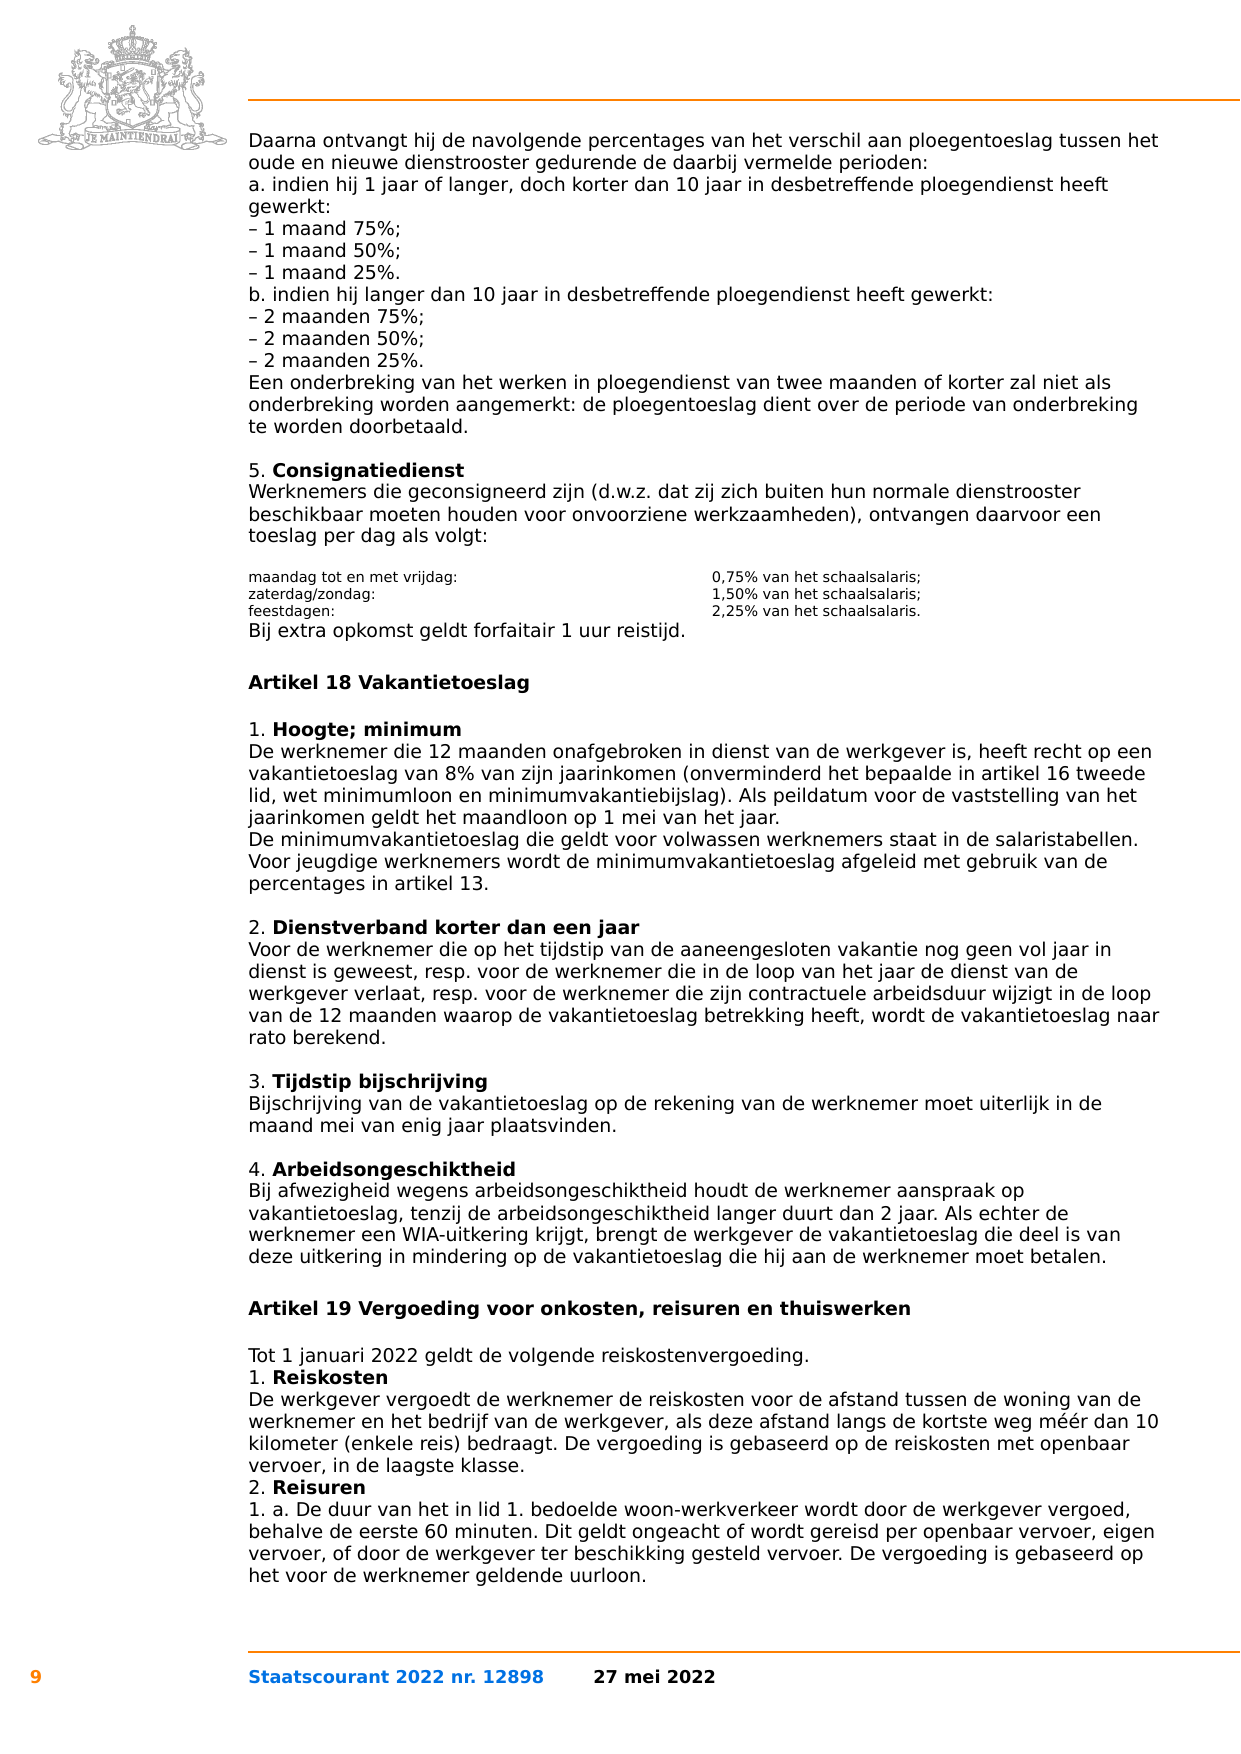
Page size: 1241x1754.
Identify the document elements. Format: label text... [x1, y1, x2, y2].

text – 2 maanden 50%; [248, 328, 1163, 350]
table_header maandag tot en met vrijdag: [248, 569, 706, 586]
table_cell 1,50% van het schaalsalaris; [706, 586, 1163, 603]
table_cell zaterdag/zondag: [248, 586, 706, 603]
text 1. Hoogte; minimum [248, 719, 1163, 741]
text 5. Consignatiedienst [248, 459, 1163, 481]
text – 1 maand 25%. [248, 262, 1163, 284]
text 2. Dienstverband korter dan een jaar [248, 917, 1163, 939]
text – 1 maand 50%; [248, 240, 1163, 262]
text Bij afwezigheid wegens arbeidsongeschiktheid houdt de werknemer aanspraak op vakantietoeslag, tenzij de arbeidsongeschiktheid langer duurt dan 2 jaar. Als echter de werknemer een WIA-uitkering krijgt, brengt de werkgever de vakantietoeslag die deel is van deze uitkering in mindering op de vakantietoeslag die hij aan de werknemer moet betalen. [248, 1180, 1163, 1268]
text a. indien hij 1 jaar of langer, doch korter dan 10 jaar in desbetreffende ploegendienst heeft gewerkt: [248, 174, 1163, 218]
text De werknemer die 12 maanden onafgebroken in dienst van de werkgever is, heeft recht op een vakantietoeslag van 8% van zijn jaarinkomen (onverminderd het bepaalde in artikel 16 tweede lid, wet minimumloon en minimumvakantiebijslag). Als peildatum voor de vaststelling van het jaarinkomen geldt het maandloon op 1 mei van het jaar. [248, 741, 1163, 829]
table_header 0,75% van het schaalsalaris; [706, 569, 1163, 586]
text – 1 maand 75%; [248, 218, 1163, 240]
text 3. Tijdstip bijschrijving [248, 1071, 1163, 1093]
text 2. Reisuren [248, 1477, 1163, 1499]
text Werknemers die geconsigneerd zijn (d.w.z. dat zij zich buiten hun normale dienstrooster beschikbaar moeten houden voor onvoorziene werkzaamheden), ontvangen daarvoor een toeslag per dag als volgt: [248, 481, 1163, 547]
table_cell 2,25% van het schaalsalaris. [706, 603, 1163, 620]
text b. indien hij langer dan 10 jaar in desbetreffende ploegendienst heeft gewerkt: [248, 284, 1163, 306]
table_cell feestdagen: [248, 603, 706, 620]
text De werkgever vergoedt de werknemer de reiskosten voor de afstand tussen de woning van de werknemer en het bedrijf van de werkgever, als deze afstand langs de kortste weg méér dan 10 kilometer (enkele reis) bedraagt. De vergoeding is gebaseerd op de reiskosten met openbaar vervoer, in de laagste klasse. [248, 1389, 1163, 1477]
text De minimumvakantietoeslag die geldt voor volwassen werknemers staat in de salaristabellen. Voor jeugdige werknemers wordt de minimumvakantietoeslag afgeleid met gebruik van de percentages in artikel 13. [248, 829, 1163, 895]
text Bij extra opkomst geldt forfaitair 1 uur reistijd. [248, 620, 1163, 642]
text Tot 1 januari 2022 geldt de volgende reiskostenvergoeding. [248, 1345, 1163, 1367]
text Een onderbreking van het werken in ploegendienst van twee maanden of korter zal niet als onderbreking worden aangemerkt: de ploegentoeslag dient over de periode van onderbreking te worden doorbetaald. [248, 372, 1163, 438]
text 1. a. De duur van het in lid 1. bedoelde woon-werkverkeer wordt door de werkgever vergoed, behalve de eerste 60 minuten. Dit geldt ongeacht of wordt gereisd per openbaar vervoer, eigen vervoer, of door de werkgever ter beschikking gesteld vervoer. De vergoeding is gebaseerd op het voor de werknemer geldende uurloon. [248, 1499, 1163, 1587]
text 1. Reiskosten [248, 1367, 1163, 1389]
text 4. Arbeidsongeschiktheid [248, 1158, 1163, 1180]
text – 2 maanden 75%; [248, 306, 1163, 328]
text Daarna ontvangt hij de navolgende percentages van het verschil aan ploegentoeslag tussen het oude en nieuwe dienstrooster gedurende de daarbij vermelde perioden: [248, 130, 1163, 174]
subtitle Artikel 18 Vakantietoeslag [248, 672, 1163, 694]
subtitle Artikel 19 Vergoeding voor onkosten, reisuren en thuiswerken [248, 1298, 1163, 1320]
picture [38, 25, 227, 150]
text – 2 maanden 25%. [248, 350, 1163, 372]
text Voor de werknemer die op het tijdstip van de aaneengesloten vakantie nog geen vol jaar in dienst is geweest, resp. voor de werknemer die in de loop van het jaar de dienst van de werkgever verlaat, resp. voor de werknemer die zijn contractuele arbeidsduur wijzigt in de loop van de 12 maanden waarop de vakantietoeslag betrekking heeft, wordt de vakantietoeslag naar rato berekend. [248, 939, 1163, 1049]
text Bijschrijving van de vakantietoeslag op de rekening van de werknemer moet uiterlijk in de maand mei van enig jaar plaatsvinden. [248, 1093, 1163, 1137]
